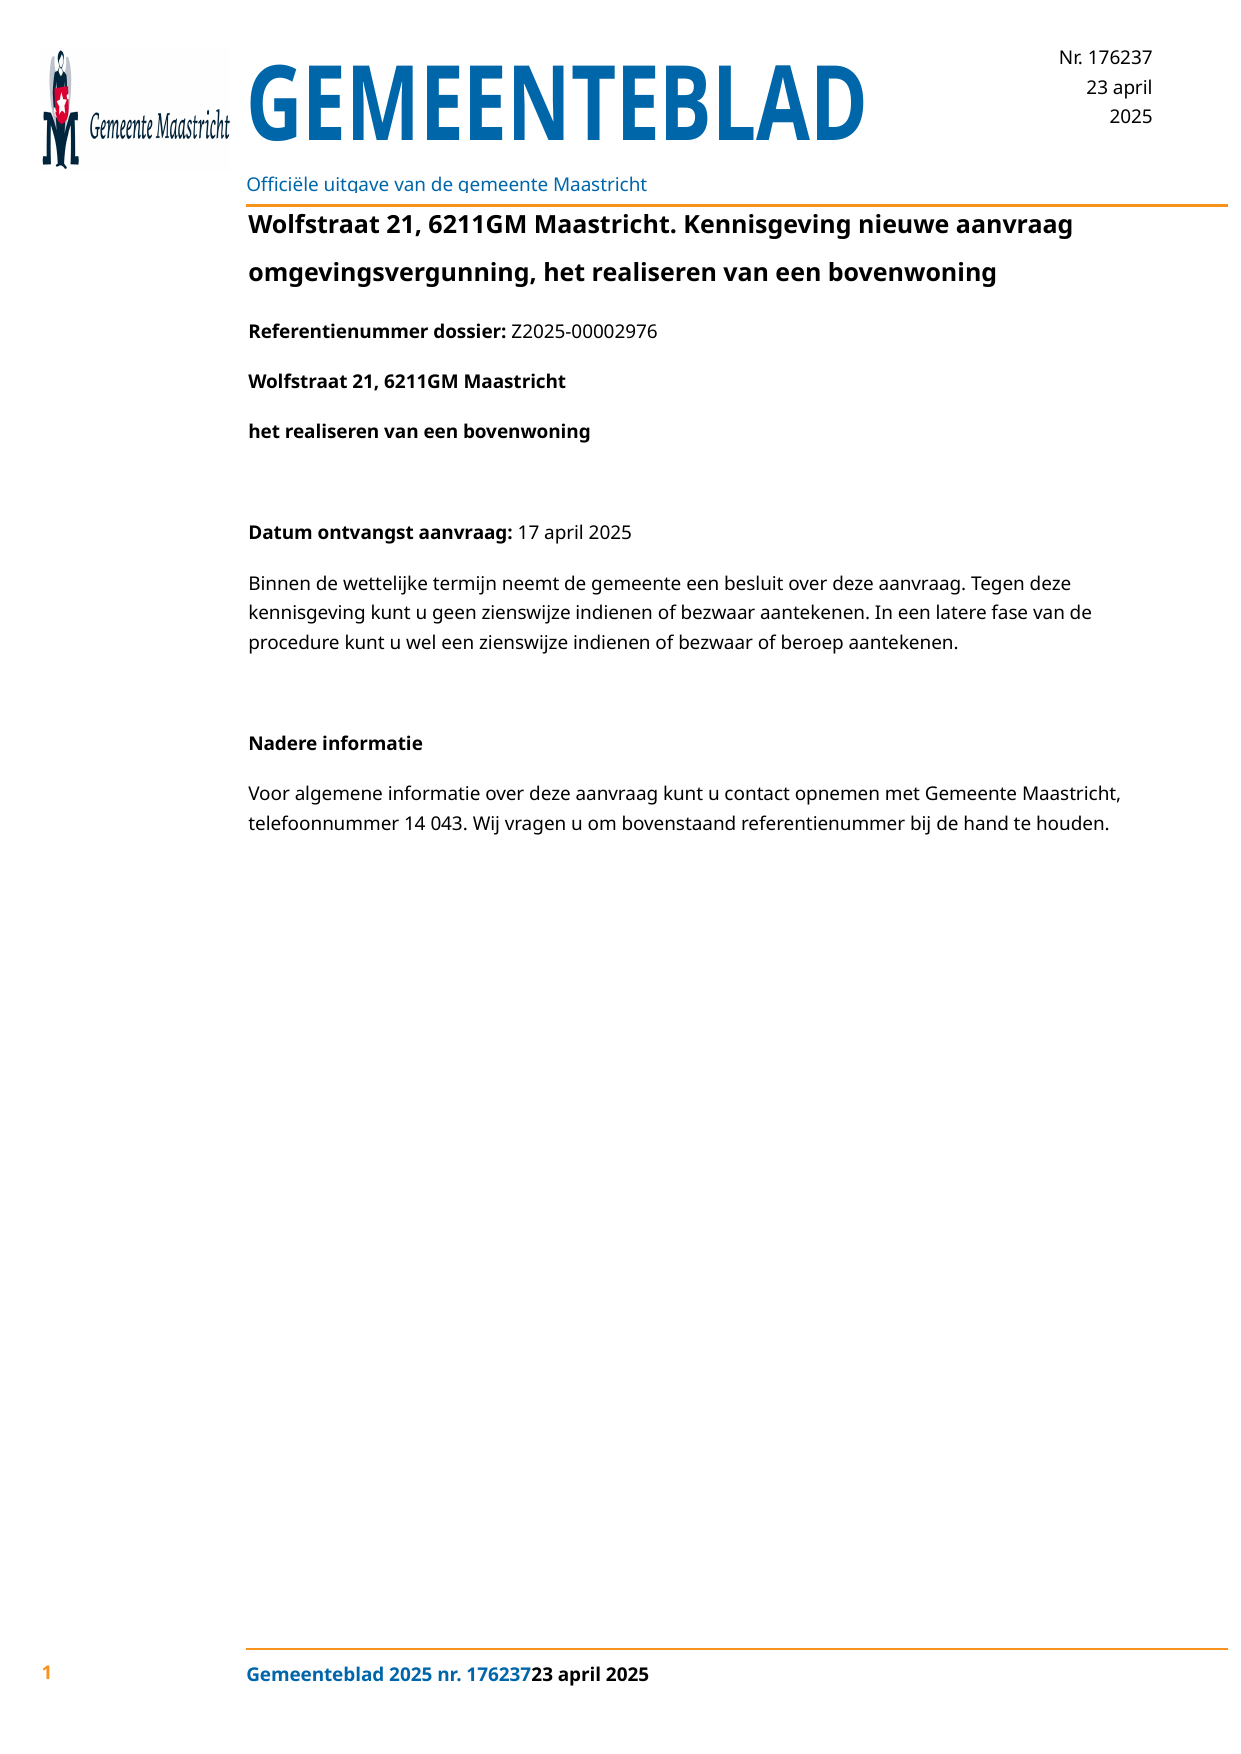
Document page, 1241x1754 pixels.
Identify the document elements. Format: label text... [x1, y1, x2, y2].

text Wolfstraat 21, 6211GM Maastricht. Kennisgeving nieuwe aanvraag omgevingsvergunning, het realiseren van een bovenwoning [248, 207, 1152, 288]
text het realiseren van een bovenwoning [248, 419, 1152, 444]
text Wolfstraat 21, 6211GM Maastricht [248, 368, 1152, 394]
text Nadere informatie [248, 730, 1152, 756]
text Voor algemene informatie over deze aanvraag kunt u contact opnemen met Gemeente Maastricht, telefoonnummer 14 043. Wij vragen u om bovenstaand referentienummer bij de hand te houden. [248, 780, 1152, 836]
text Datum ontvangst aanvraag: 17 april 2025 [248, 519, 1152, 545]
picture [41, 47, 231, 172]
text Binnen de wettelijke termijn neemt de gemeente een besluit over deze aanvraag. Tegen deze kennisgeving kunt u geen zienswijze indienen of bezwaar aantekenen. In een latere fase van de procedure kunt u wel een zienswijze indienen of bezwaar of beroep aantekenen. [248, 570, 1152, 655]
text Referentienummer dossier: Z2025-00002976 [248, 318, 1152, 344]
